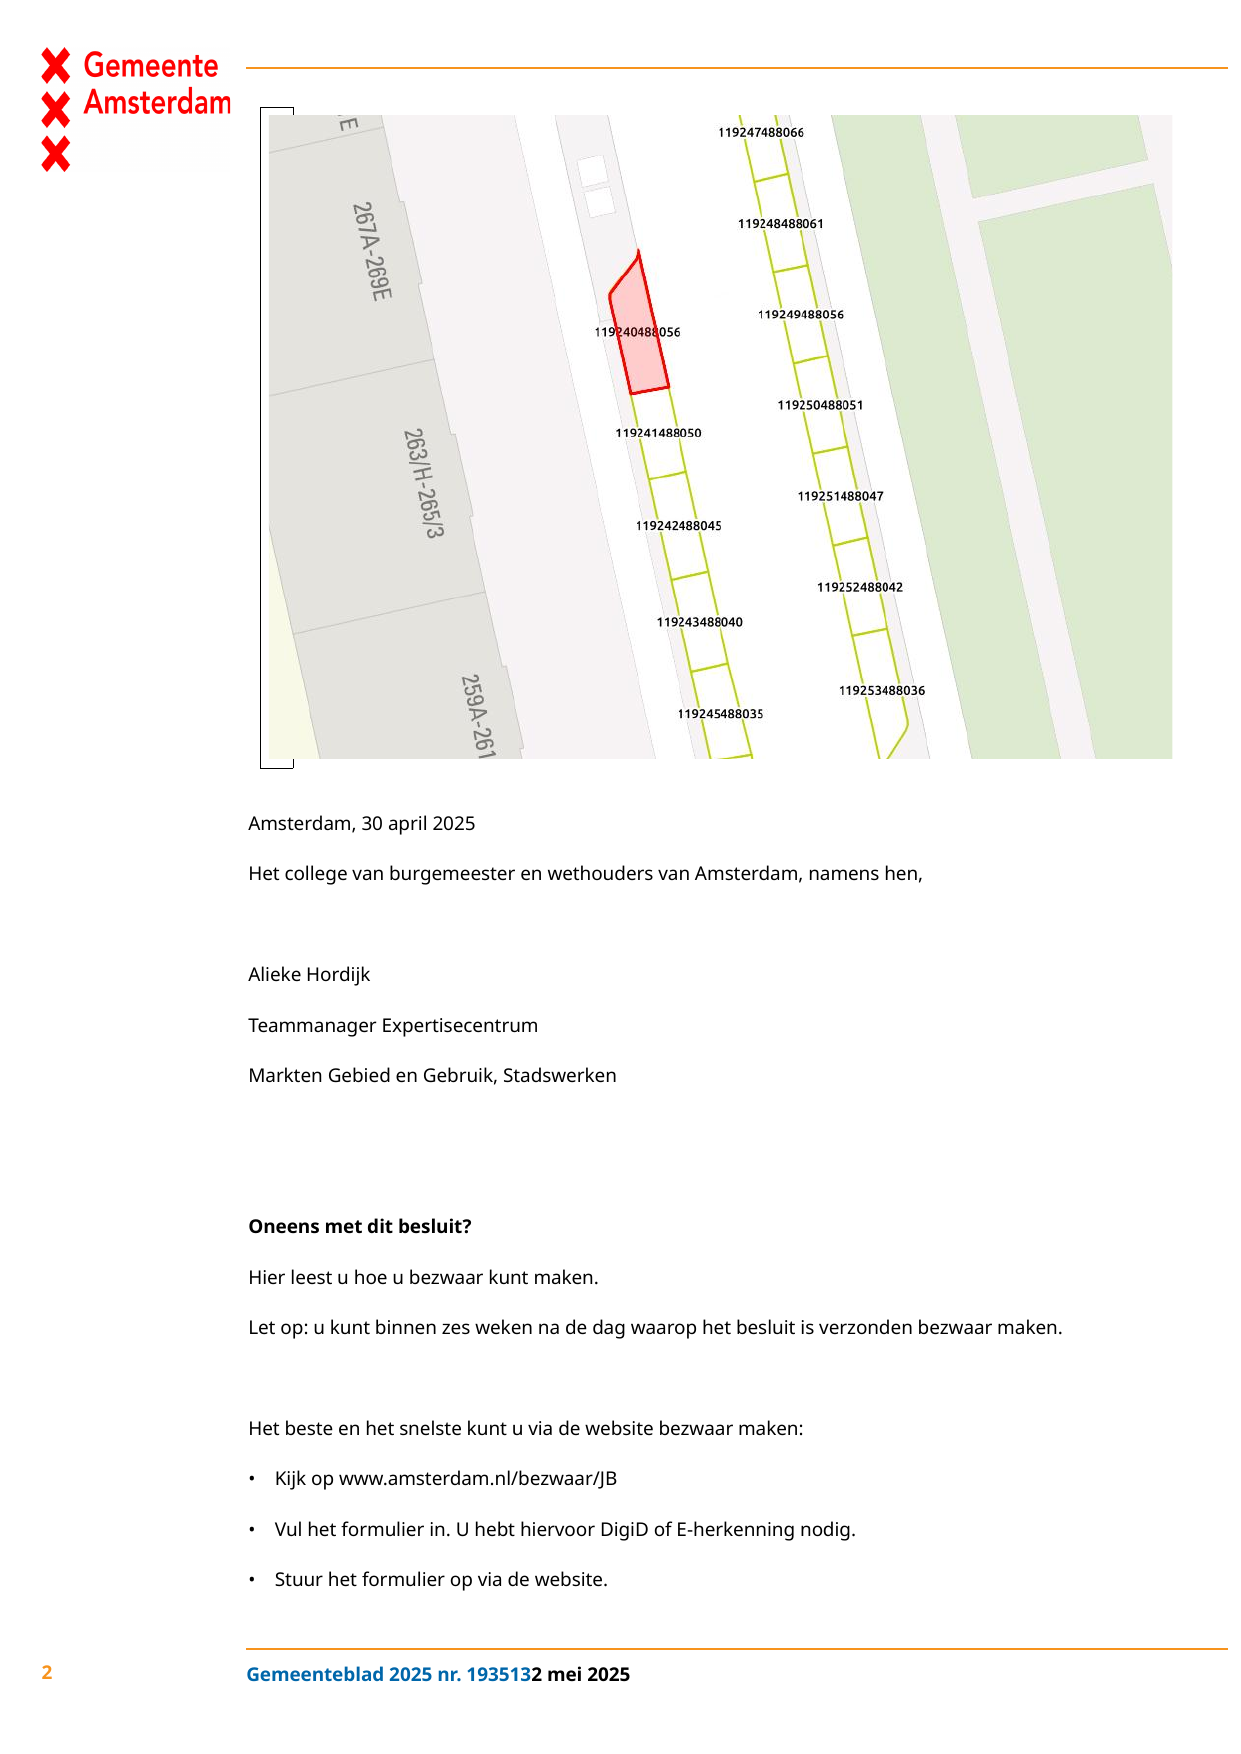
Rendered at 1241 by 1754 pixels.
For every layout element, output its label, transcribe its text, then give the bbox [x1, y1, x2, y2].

text • Kijk op www.amsterdam.nl/bezwaar/JB [248, 1466, 1152, 1491]
text Amsterdam, 30 april 2025 [248, 810, 1152, 836]
text Het beste en het snelste kunt u via de website bezwaar maken: [248, 1415, 1152, 1441]
text Teammanager Expertisecentrum [248, 1012, 1152, 1037]
text Alieke Hordijk [248, 961, 1152, 987]
text Markten Gebied en Gebruik, Stadswerken [248, 1062, 1152, 1088]
picture [268, 115, 1173, 759]
text Let op: u kunt binnen zes weken na de dag waarop het besluit is verzonden bezwaar maken. [248, 1314, 1152, 1340]
text Het college van burgemeester en wethouders van Amsterdam, namens hen, [248, 861, 1152, 886]
picture [41, 47, 231, 172]
text • Vul het formulier in. U hebt hiervoor DigiD of E-herkenning nodig. [248, 1516, 1152, 1542]
text • Stuur het formulier op via de website. [248, 1566, 1152, 1592]
text Oneens met dit besluit? [248, 1213, 1152, 1239]
text Hier leest u hoe u bezwaar kunt maken. [248, 1264, 1152, 1289]
